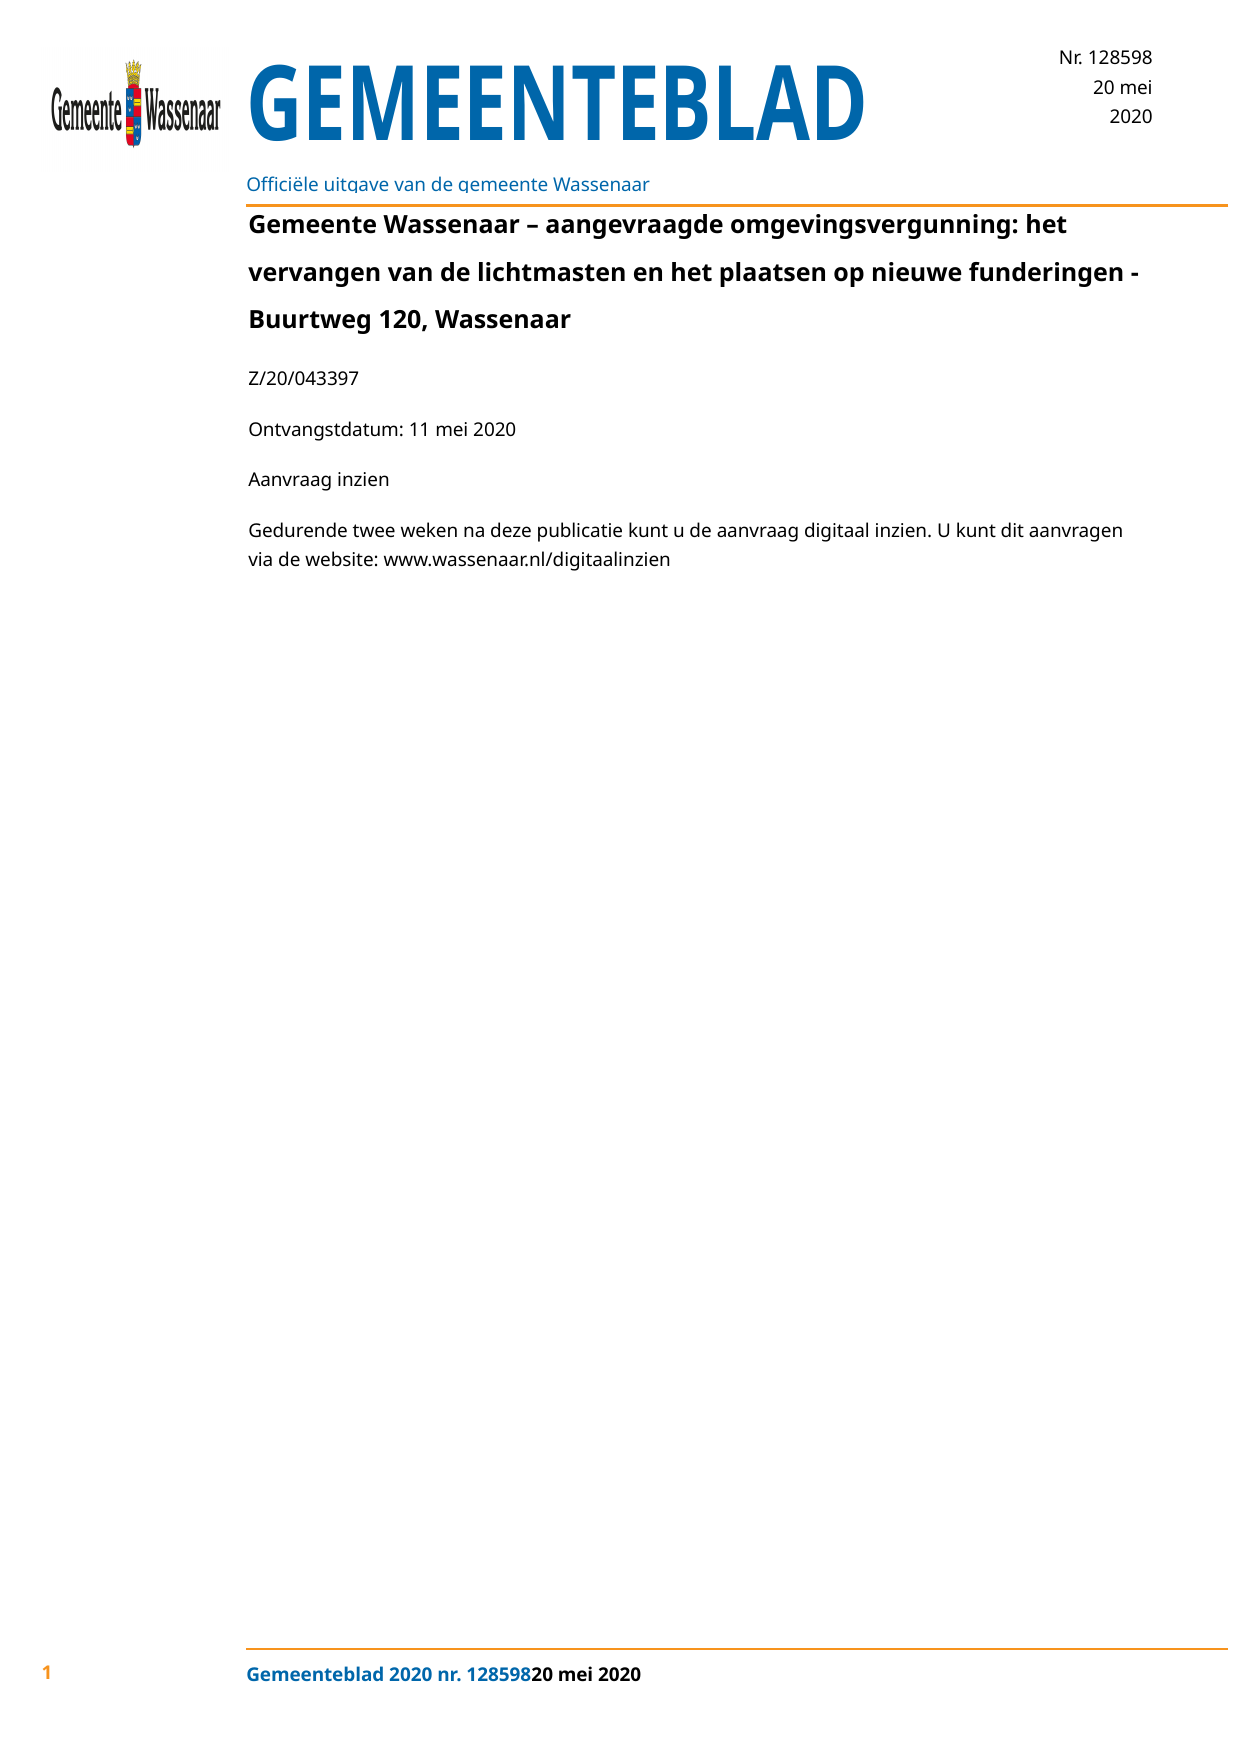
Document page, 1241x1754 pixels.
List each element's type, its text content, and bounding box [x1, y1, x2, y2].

text Gemeente Wassenaar – aangevraagde omgevingsvergunning: het vervangen van de lichtmasten en het plaatsen op nieuwe funderingen - Buurtweg 120, Wassenaar [248, 207, 1152, 336]
picture [41, 47, 231, 172]
text Ontvangstdatum: 11 mei 2020 [248, 416, 1152, 442]
text Aanvraag inzien [248, 466, 1152, 492]
text Z/20/043397 [248, 366, 1152, 391]
text Gedurende twee weken na deze publicatie kunt u de aanvraag digitaal inzien. U kunt dit aanvragen via de website: www.wassenaar.nl/digitaalinzien [248, 517, 1152, 572]
